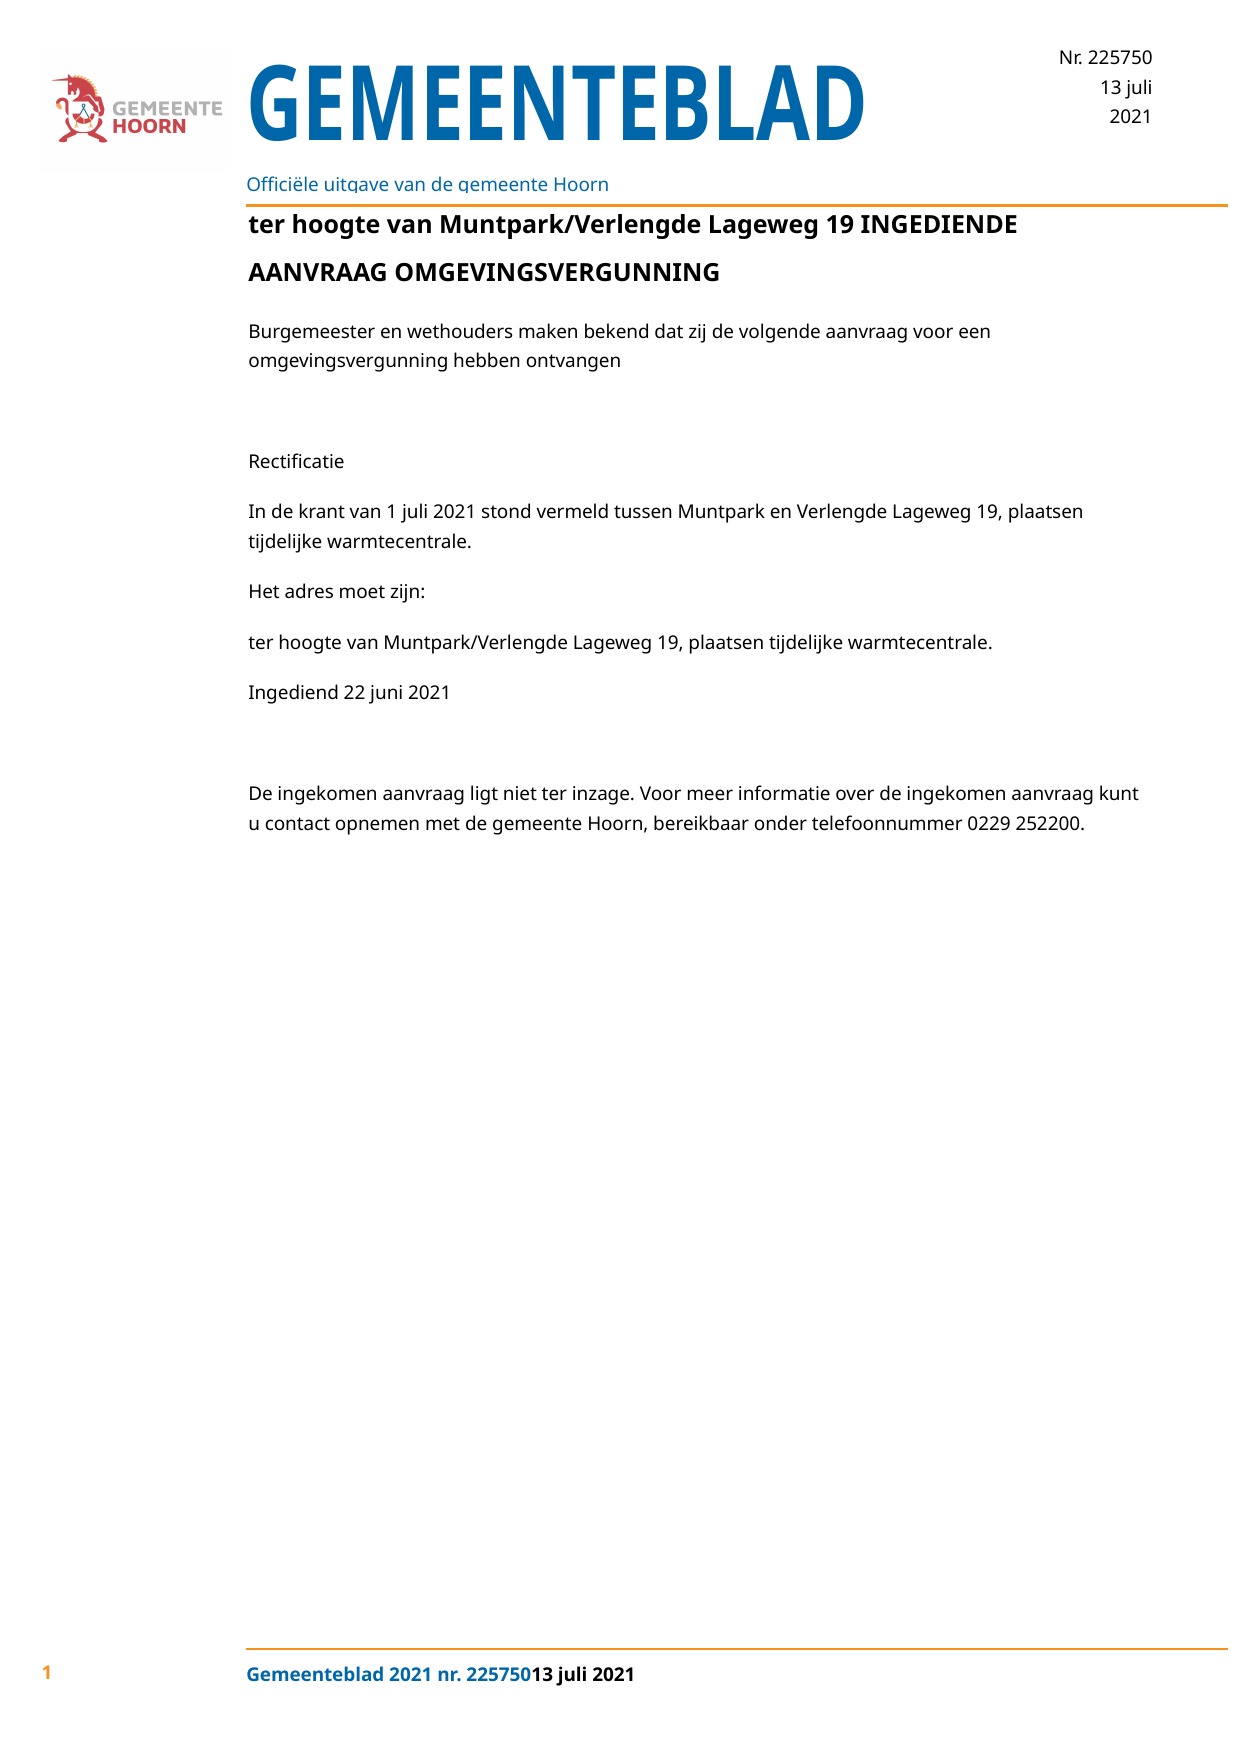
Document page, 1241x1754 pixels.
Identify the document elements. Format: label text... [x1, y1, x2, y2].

text In de krant van 1 juli 2021 stond vermeld tussen Muntpark en Verlengde Lageweg 19, plaatsen tijdelijke warmtecentrale. [248, 499, 1152, 554]
text De ingekomen aanvraag ligt niet ter inzage. Voor meer informatie over de ingekomen aanvraag kunt u contact opnemen met de gemeente Hoorn, bereikbaar onder telefoonnummer 0229 252200. [248, 780, 1152, 836]
text ter hoogte van Muntpark/Verlengde Lageweg 19, plaatsen tijdelijke warmtecentrale. [248, 629, 1152, 655]
text Burgemeester en wethouders maken bekend dat zij de volgende aanvraag voor een omgevingsvergunning hebben ontvangen [248, 318, 1152, 373]
text Rectificatie [248, 448, 1152, 474]
text ter hoogte van Muntpark/Verlengde Lageweg 19 INGEDIENDE AANVRAAG OMGEVINGSVERGUNNING [248, 207, 1152, 288]
text Het adres moet zijn: [248, 579, 1152, 604]
text Ingediend 22 juni 2021 [248, 679, 1152, 705]
picture [41, 47, 231, 172]
